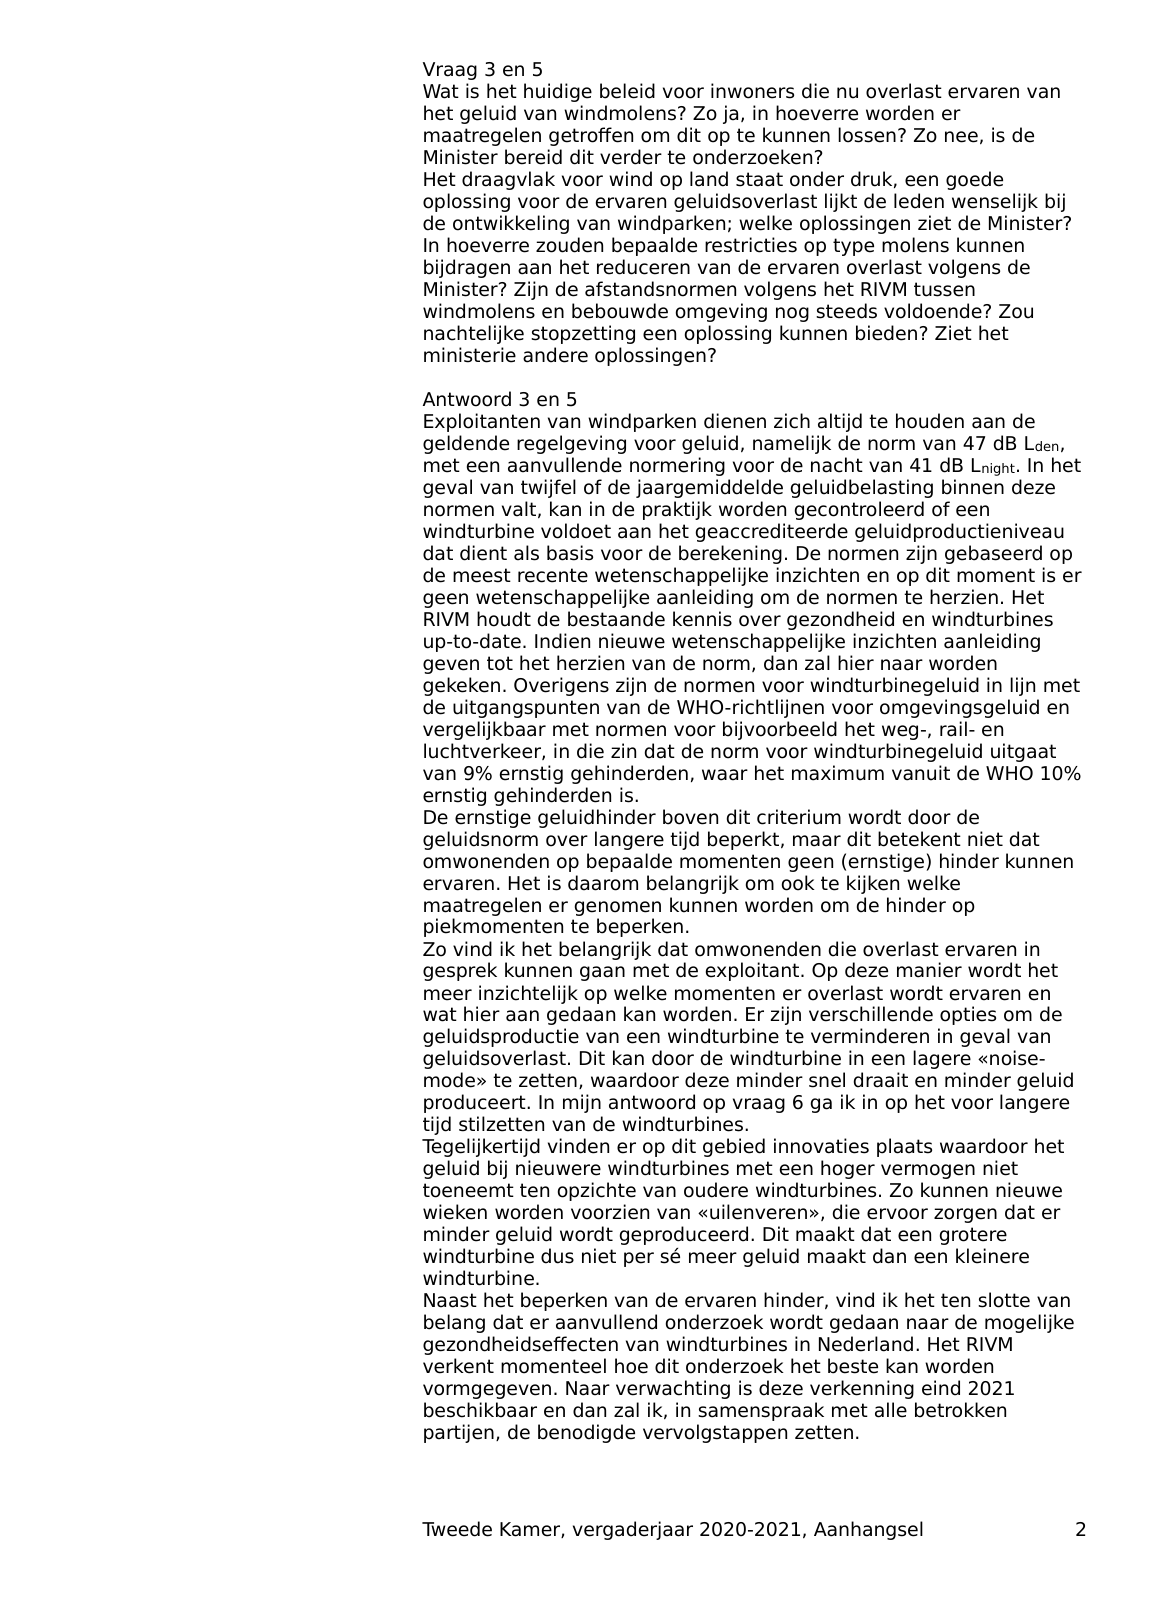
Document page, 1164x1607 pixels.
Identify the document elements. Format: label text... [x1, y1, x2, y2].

text Zo vind ik het belangrijk dat omwonenden die overlast ervaren in gesprek kunnen gaan met de exploitant. Op deze manier wordt het meer inzichtelijk op welke momenten er overlast wordt ervaren en wat hier aan gedaan kan worden. Er zijn verschillende opties om de geluidsproductie van een windturbine te verminderen in geval van geluidsoverlast. Dit kan door de windturbine in een lagere «noise-mode» te zetten, waardoor deze minder snel draait en minder geluid produceert. In mijn antwoord op vraag 6 ga ik in op het voor langere tijd stilzetten van de windturbines. [422, 938, 1087, 1136]
text Wat is het huidige beleid voor inwoners die nu overlast ervaren van het geluid van windmolens? Zo ja, in hoeverre worden er maatregelen getroffen om dit op te kunnen lossen? Zo nee, is de Minister bereid dit verder te onderzoeken? [422, 81, 1087, 169]
text Het draagvlak voor wind op land staat onder druk, een goede oplossing voor de ervaren geluidsoverlast lijkt de leden wenselijk bij de ontwikkeling van windparken; welke oplossingen ziet de Minister? In hoeverre zouden bepaalde restricties op type molens kunnen bijdragen aan het reduceren van de ervaren overlast volgens de Minister? Zijn de afstandsnormen volgens het RIVM tussen windmolens en bebouwde omgeving nog steeds voldoende? Zou nachtelijke stopzetting een oplossing kunnen bieden? Ziet het ministerie andere oplossingen? [422, 169, 1087, 367]
text De ernstige geluidhinder boven dit criterium wordt door de geluidsnorm over langere tijd beperkt, maar dit betekent niet dat omwonenden op bepaalde momenten geen (ernstige) hinder kunnen ervaren. Het is daarom belangrijk om ook te kijken welke maatregelen er genomen kunnen worden om de hinder op piekmomenten te beperken. [422, 807, 1087, 938]
text Tegelijkertijd vinden er op dit gebied innovaties plaats waardoor het geluid bij nieuwere windturbines met een hoger vermogen niet toeneemt ten opzichte van oudere windturbines. Zo kunnen nieuwe wieken worden voorzien van «uilenveren», die ervoor zorgen dat er minder geluid wordt geproduceerd. Dit maakt dat een grotere windturbine dus niet per sé meer geluid maakt dan een kleinere windturbine. [422, 1136, 1087, 1290]
text Naast het beperken van de ervaren hinder, vind ik het ten slotte van belang dat er aanvullend onderzoek wordt gedaan naar de mogelijke gezondheidseffecten van windturbines in Nederland. Het RIVM verkent momenteel hoe dit onderzoek het beste kan worden vormgegeven. Naar verwachting is deze verkenning eind 2021 beschikbaar en dan zal ik, in samenspraak met alle betrokken partijen, de benodigde vervolgstappen zetten. [422, 1290, 1087, 1444]
text Antwoord 3 en 5 [422, 389, 1087, 411]
text Vraag 3 en 5 [422, 59, 1087, 81]
text Exploitanten van windparken dienen zich altijd te houden aan de geldende regelgeving voor geluid, namelijk de norm van 47 dB Lden, met een aanvullende normering voor de nacht van 41 dB Lnight. In het geval van twijfel of de jaargemiddelde geluidbelasting binnen deze normen valt, kan in de praktijk worden gecontroleerd of een windturbine voldoet aan het geaccrediteerde geluidproductieniveau dat dient als basis voor de berekening. De normen zijn gebaseerd op de meest recente wetenschappelijke inzichten en op dit moment is er geen wetenschappelijke aanleiding om de normen te herzien. Het RIVM houdt de bestaande kennis over gezondheid en windturbines up-to-date. Indien nieuwe wetenschappelijke inzichten aanleiding geven tot het herzien van de norm, dan zal hier naar worden gekeken. Overigens zijn de normen voor windturbinegeluid in lijn met de uitgangspunten van de WHO-richtlijnen voor omgevingsgeluid en vergelijkbaar met normen voor bijvoorbeeld het weg-, rail- en luchtverkeer, in die zin dat de norm voor windturbinegeluid uitgaat van 9% ernstig gehinderden, waar het maximum vanuit de WHO 10% ernstig gehinderden is. [422, 411, 1087, 807]
